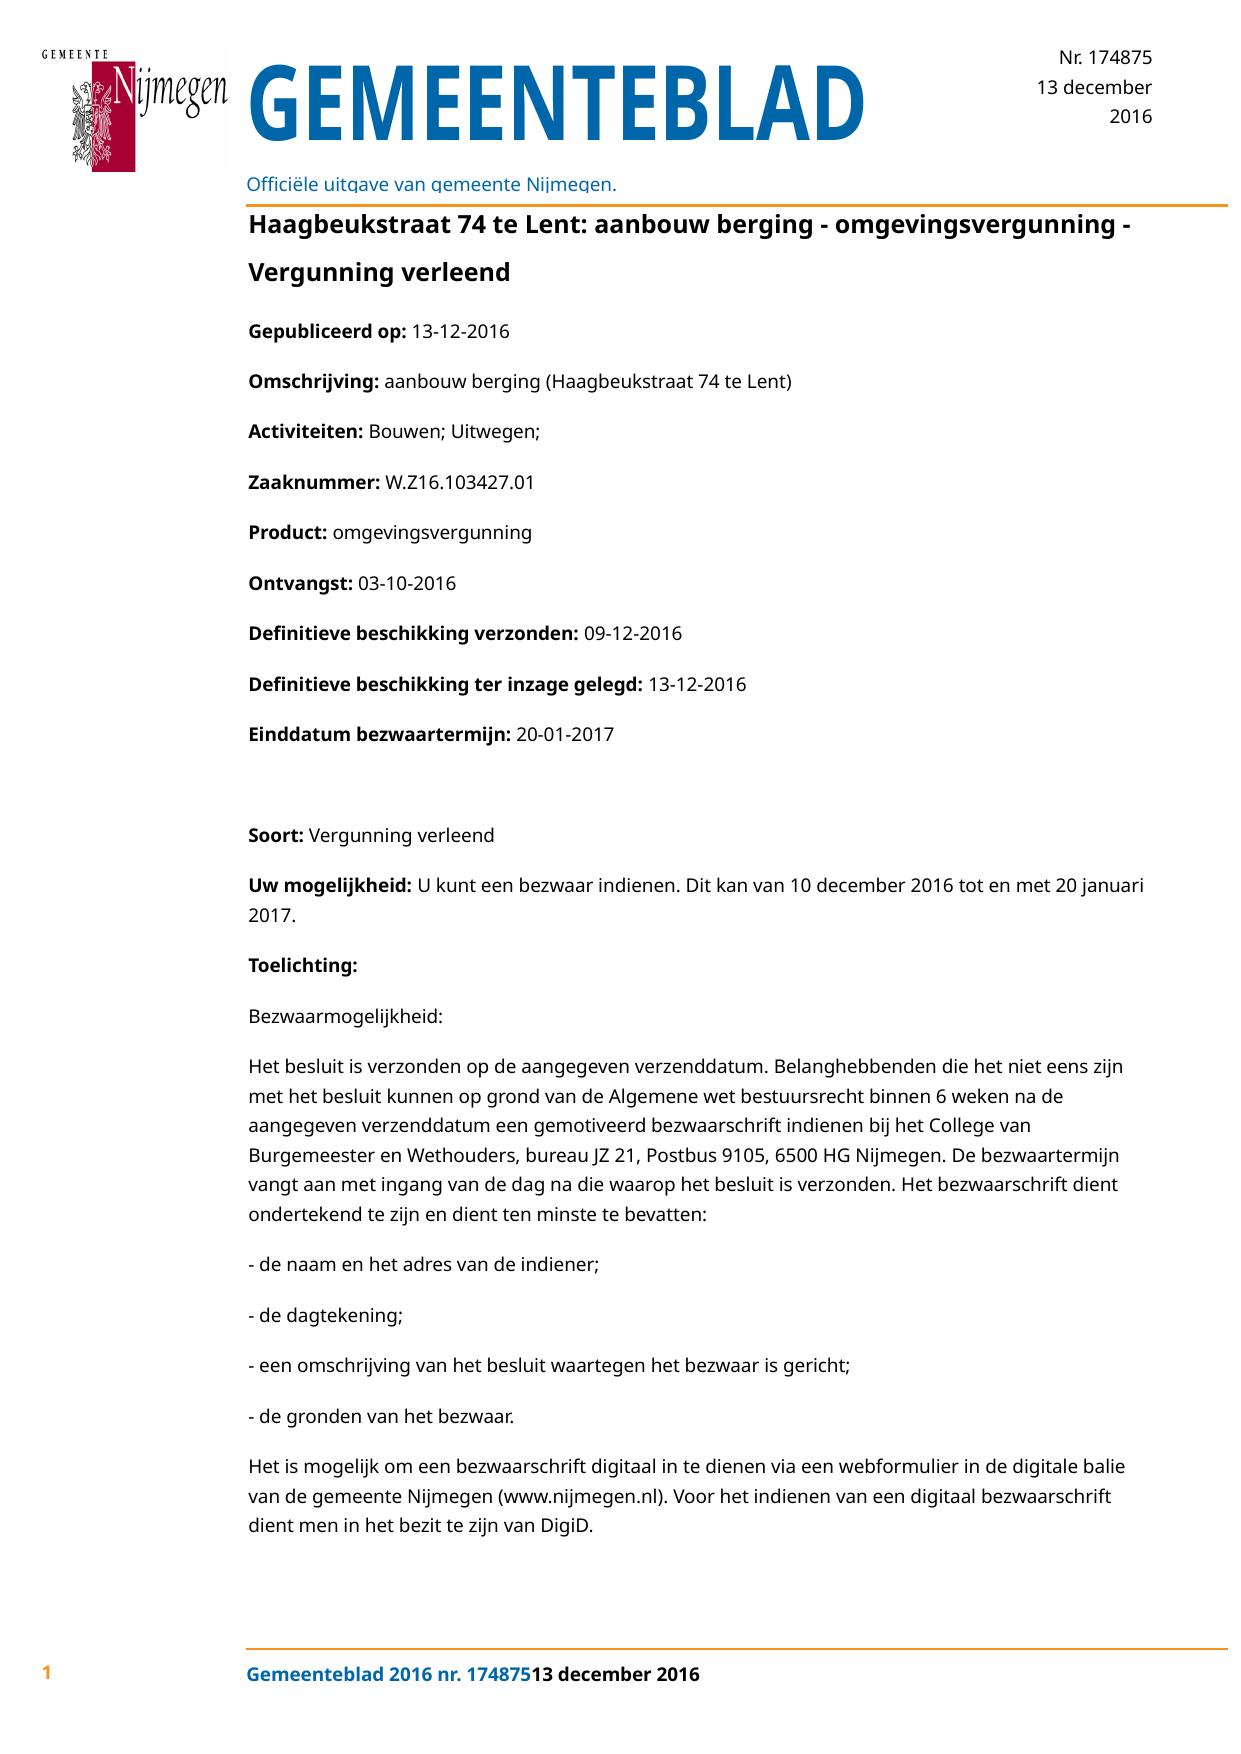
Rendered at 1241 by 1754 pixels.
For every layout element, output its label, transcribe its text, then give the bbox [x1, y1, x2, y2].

text Einddatum bezwaartermijn: 20-01-2017 [248, 721, 1152, 747]
text Haagbeukstraat 74 te Lent: aanbouw berging - omgevingsvergunning - Vergunning verleend [248, 207, 1152, 288]
text Gepubliceerd op: 13-12-2016 [248, 318, 1152, 344]
text Definitieve beschikking ter inzage gelegd: 13-12-2016 [248, 671, 1152, 697]
text Zaaknummer: W.Z16.103427.01 [248, 469, 1152, 495]
picture [41, 47, 231, 172]
text Activiteiten: Bouwen; Uitwegen; [248, 419, 1152, 444]
text Definitieve beschikking verzonden: 09-12-2016 [248, 620, 1152, 646]
text - de naam en het adres van de indiener; [248, 1252, 1152, 1277]
text Product: omgevingsvergunning [248, 519, 1152, 545]
text Het is mogelijk om een bezwaarschrift digitaal in te dienen via een webformulier in de digitale balie van de gemeente Nijmegen (www.nijmegen.nl). Voor het indienen van een digitaal bezwaarschrift dient men in het bezit te zijn van DigiD. [248, 1453, 1152, 1538]
text Toelichting: [248, 952, 1152, 978]
text Omschrijving: aanbouw berging (Haagbeukstraat 74 te Lent) [248, 368, 1152, 394]
text Soort: Vergunning verleend [248, 822, 1152, 848]
text Ontvangst: 03-10-2016 [248, 570, 1152, 596]
text Bezwaarmogelijkheid: [248, 1003, 1152, 1029]
text Het besluit is verzonden op de aangegeven verzenddatum. Belanghebbenden die het niet eens zijn met het besluit kunnen op grond van de Algemene wet bestuursrecht binnen 6 weken na de aangegeven verzenddatum een gemotiveerd bezwaarschrift indienen bij het College van Burgemeester en Wethouders, bureau JZ 21, Postbus 9105, 6500 HG Nijmegen. De bezwaartermijn vangt aan met ingang van de dag na die waarop het besluit is verzonden. Het bezwaarschrift dient ondertekend te zijn en dient ten minste te bevatten: [248, 1053, 1152, 1227]
text - een omschrijving van het besluit waartegen het bezwaar is gericht; [248, 1352, 1152, 1378]
text Uw mogelijkheid: U kunt een bezwaar indienen. Dit kan van 10 december 2016 tot en met 20 januari 2017. [248, 872, 1152, 928]
text - de gronden van het bezwaar. [248, 1403, 1152, 1429]
text - de dagtekening; [248, 1302, 1152, 1328]
